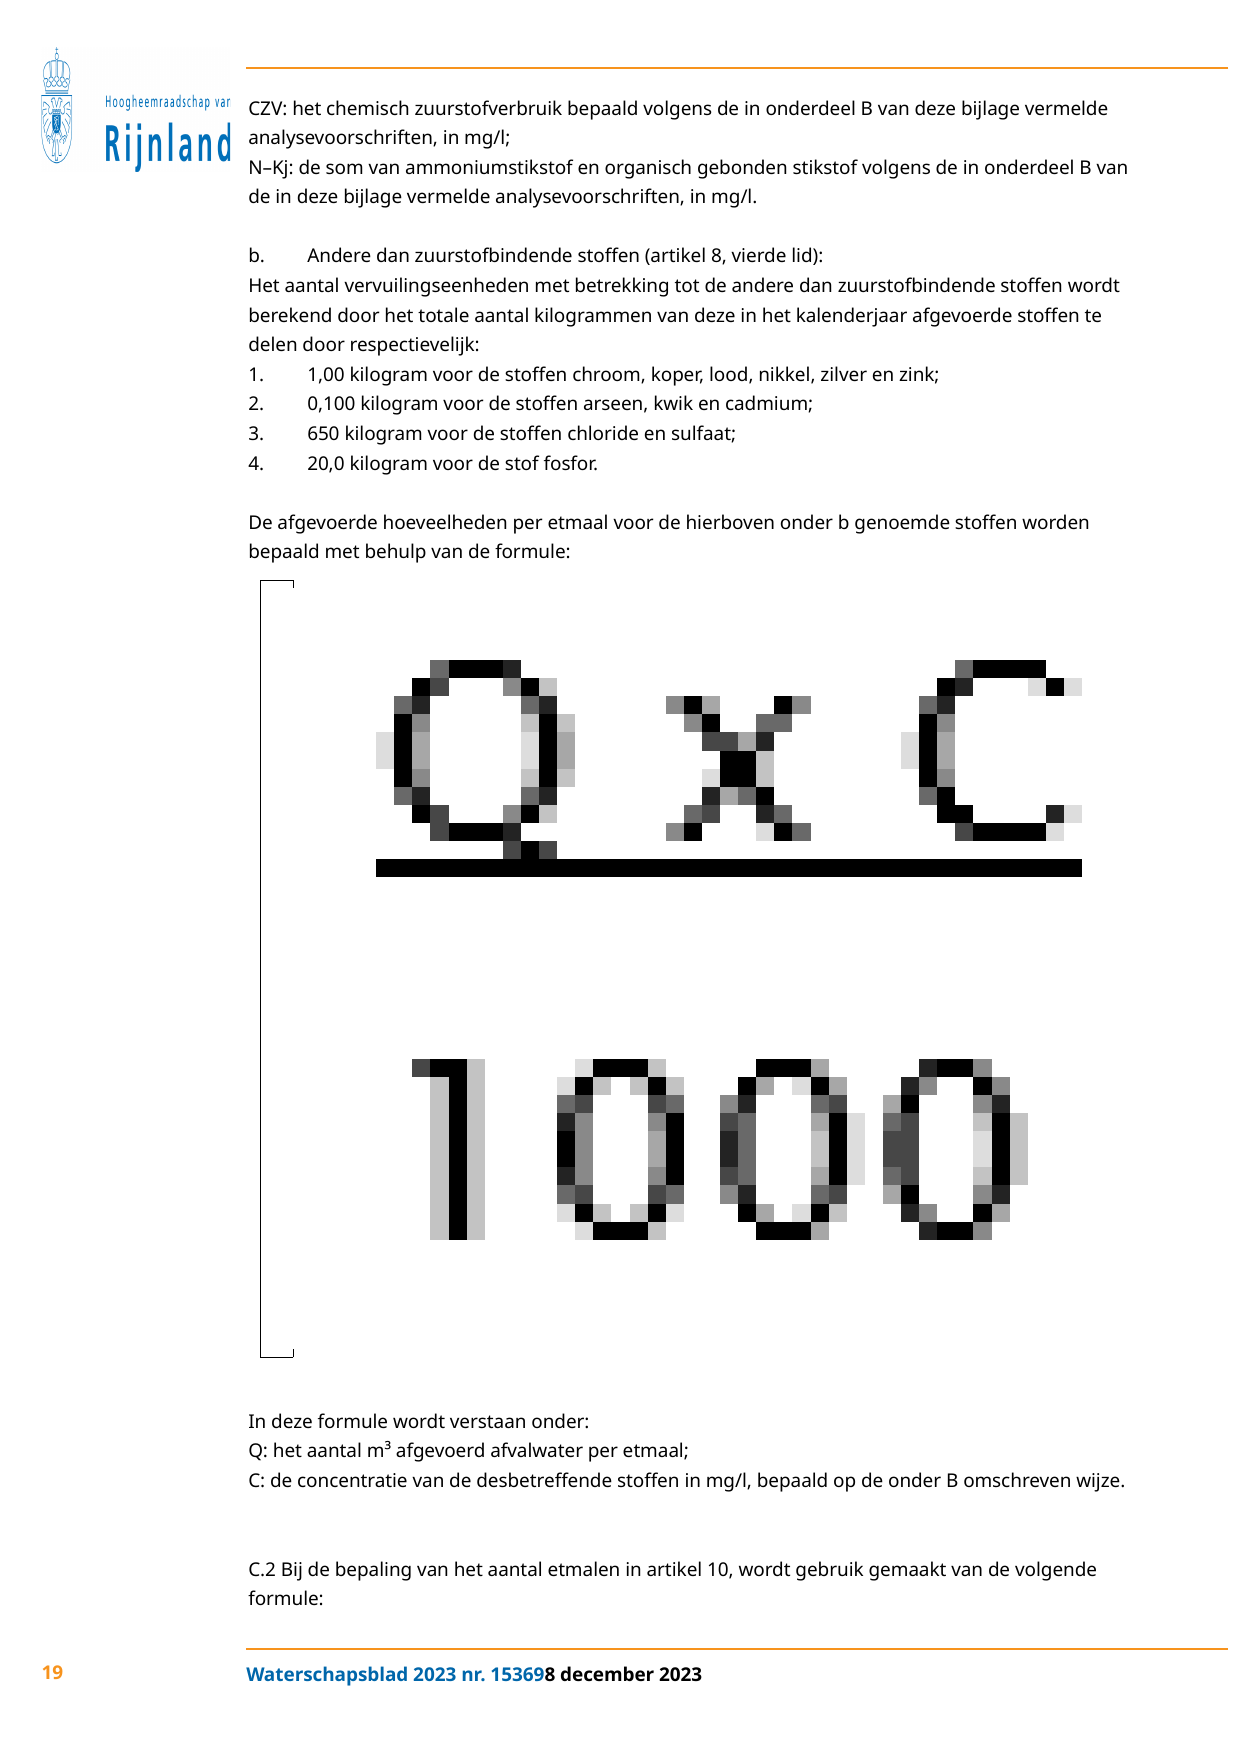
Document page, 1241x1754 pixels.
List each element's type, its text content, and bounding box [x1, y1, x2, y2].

text In deze formule wordt verstaan onder: [248, 1408, 1152, 1434]
picture [268, 588, 1173, 1349]
list 20,0 kilogram voor de stof fosfor. [248, 450, 1152, 476]
text C.2 Bij de bepaling van het aantal etmalen in artikel 10, wordt gebruik gemaakt van de volgende formule: [248, 1556, 1152, 1611]
list 0,100 kilogram voor de stoffen arseen, kwik en cadmium; [248, 391, 1152, 416]
text N–Kj: de som van ammoniumstikstof en organisch gebonden stikstof volgens de in onderdeel B van de in deze bijlage vermelde analysevoorschriften, in mg/l. [248, 154, 1152, 209]
text Q: het aantal m³ afgevoerd afvalwater per etmaal; [248, 1438, 1152, 1463]
list 1,00 kilogram voor de stoffen chroom, koper, lood, nikkel, zilver en zink; [248, 361, 1152, 387]
picture [41, 47, 231, 172]
list 650 kilogram voor de stoffen chloride en sulfaat; [248, 420, 1152, 446]
text CZV: het chemisch zuurstofverbruik bepaald volgens de in onderdeel B van deze bijlage vermelde analysevoorschriften, in mg/l; [248, 95, 1152, 150]
text Het aantal vervuilingseenheden met betrekking tot de andere dan zuurstofbindende stoffen wordt berekend door het totale aantal kilogrammen van deze in het kalenderjaar afgevoerde stoffen te delen door respectievelijk: [248, 272, 1152, 357]
text De afgevoerde hoeveelheden per etmaal voor de hierboven onder b genoemde stoffen worden bepaald met behulp van de formule: [248, 509, 1152, 564]
text C: de concentratie van de desbetreffende stoffen in mg/l, bepaald op de onder B omschreven wijze. [248, 1467, 1152, 1493]
list Andere dan zuurstofbindende stoffen (artikel 8, vierde lid): [248, 243, 1152, 268]
